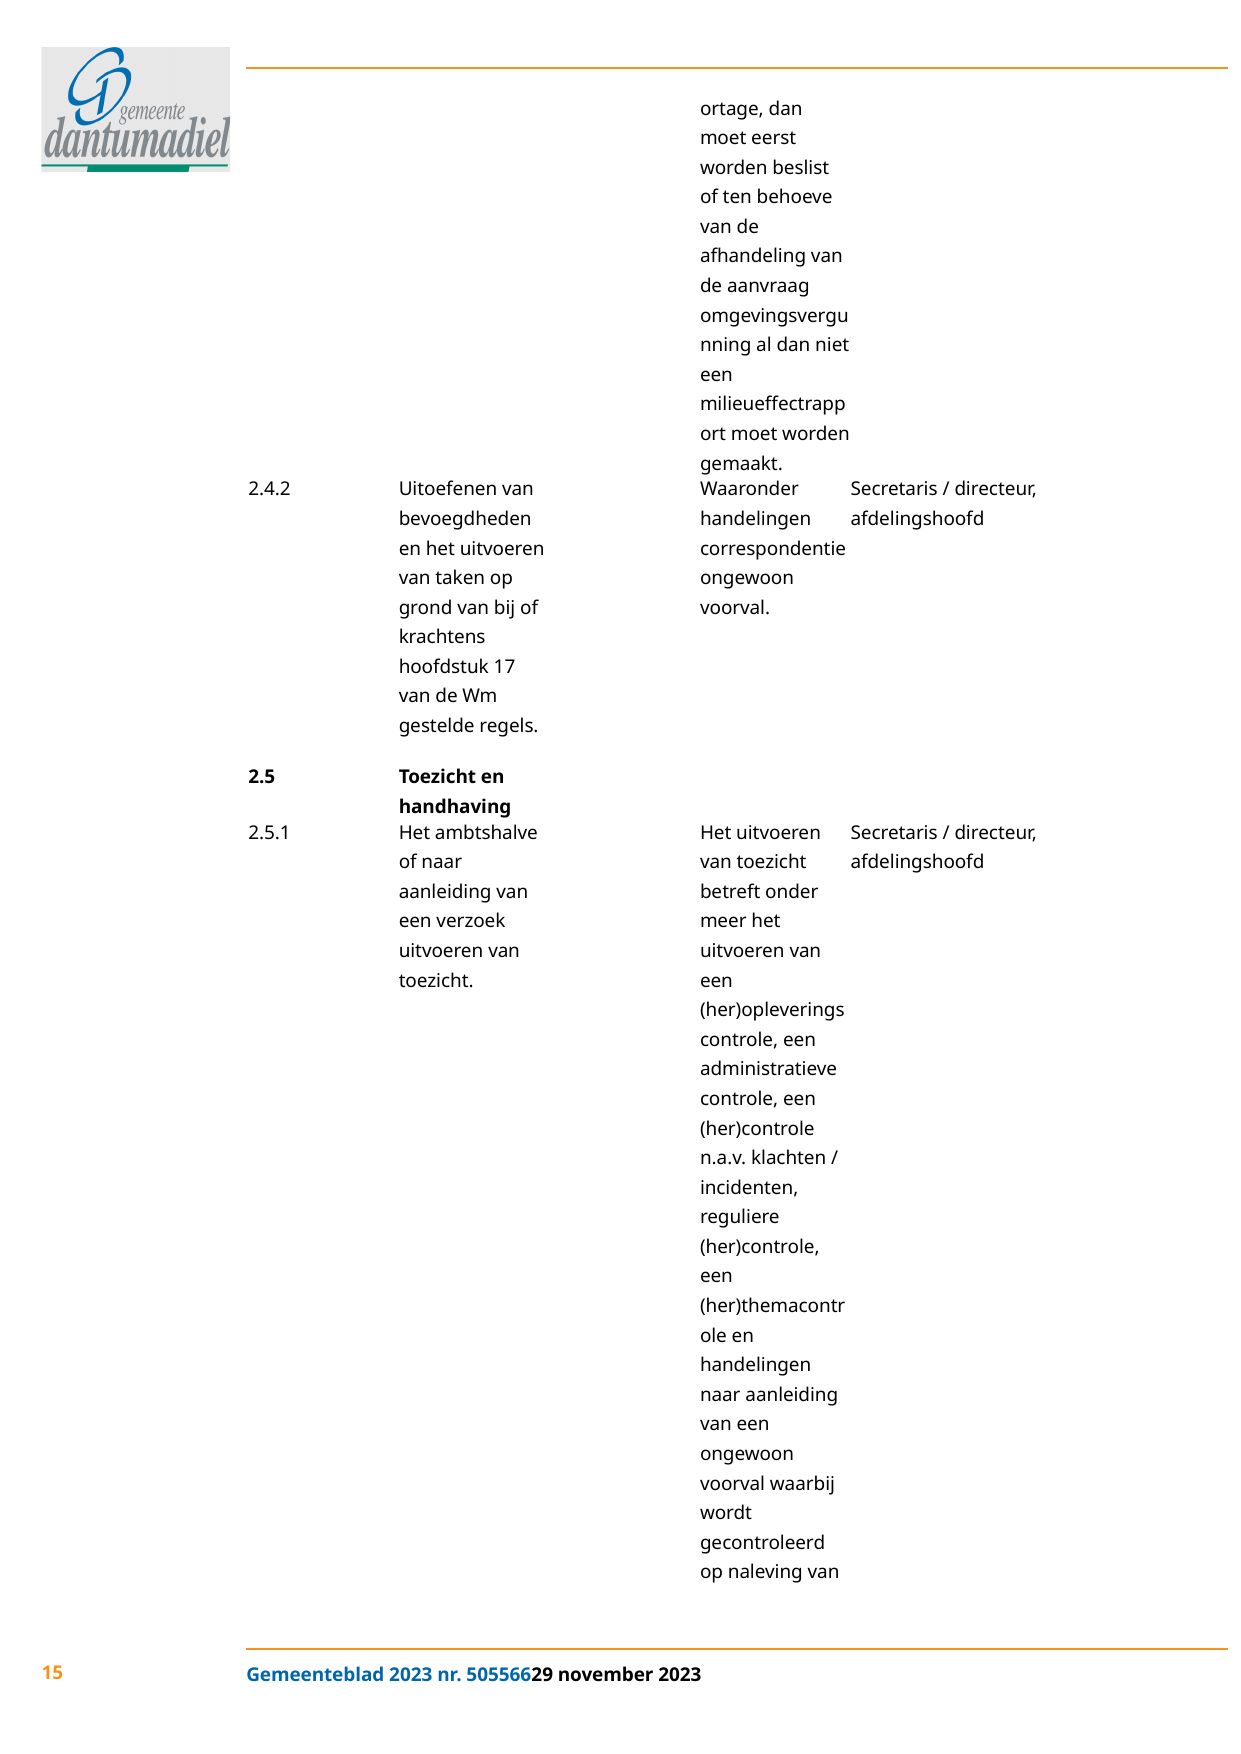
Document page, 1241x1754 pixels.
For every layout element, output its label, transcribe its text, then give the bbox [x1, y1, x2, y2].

table_cell [399, 95, 549, 476]
table_cell [549, 819, 700, 1584]
table_cell Het uitvoeren van toezicht betreft onder meer het uitvoeren van een (her)opleveringscontrole, een administratieve controle, een (her)controle n.a.v. klachten / incidenten, reguliere (her)controle, een (her)themacontrole en handelingen naar aanleiding van een ongewoon voorval waarbij wordt gecontroleerd op naleving van [700, 819, 850, 1584]
table_cell Uitoefenen van bevoegdheden en het uitvoeren van taken op grond van bij of krachtens hoofdstuk 17 van de Wm gestelde regels. [399, 476, 549, 738]
table_cell [248, 738, 1152, 764]
table_cell Secretaris / directeur, afdelingshoofd [850, 819, 1152, 1584]
table_cell Het ambtshalve of naar aanleiding van een verzoek uitvoeren van toezicht. [399, 819, 549, 1584]
table_cell 2.4.2 [248, 476, 398, 738]
table_cell [850, 95, 1152, 476]
table_cell [549, 476, 700, 738]
table_cell [248, 95, 398, 476]
table_cell 2.5.1 [248, 819, 398, 1584]
picture [41, 47, 231, 172]
table_cell Waaronder handelingen correspondentie ongewoon voorval. [700, 476, 850, 738]
table_cell Toezicht en handhaving [399, 764, 549, 819]
table_cell [549, 95, 700, 476]
table_cell 2.5 [248, 764, 398, 819]
table_cell [549, 764, 1152, 819]
table_cell Secretaris / directeur, afdelingshoofd [850, 476, 1152, 738]
table_cell ortage, dan moet eerst worden beslist of ten behoeve van de afhandeling van de aanvraag omgevingsvergunning al dan niet een milieueffectrapport moet worden gemaakt. [700, 95, 850, 476]
